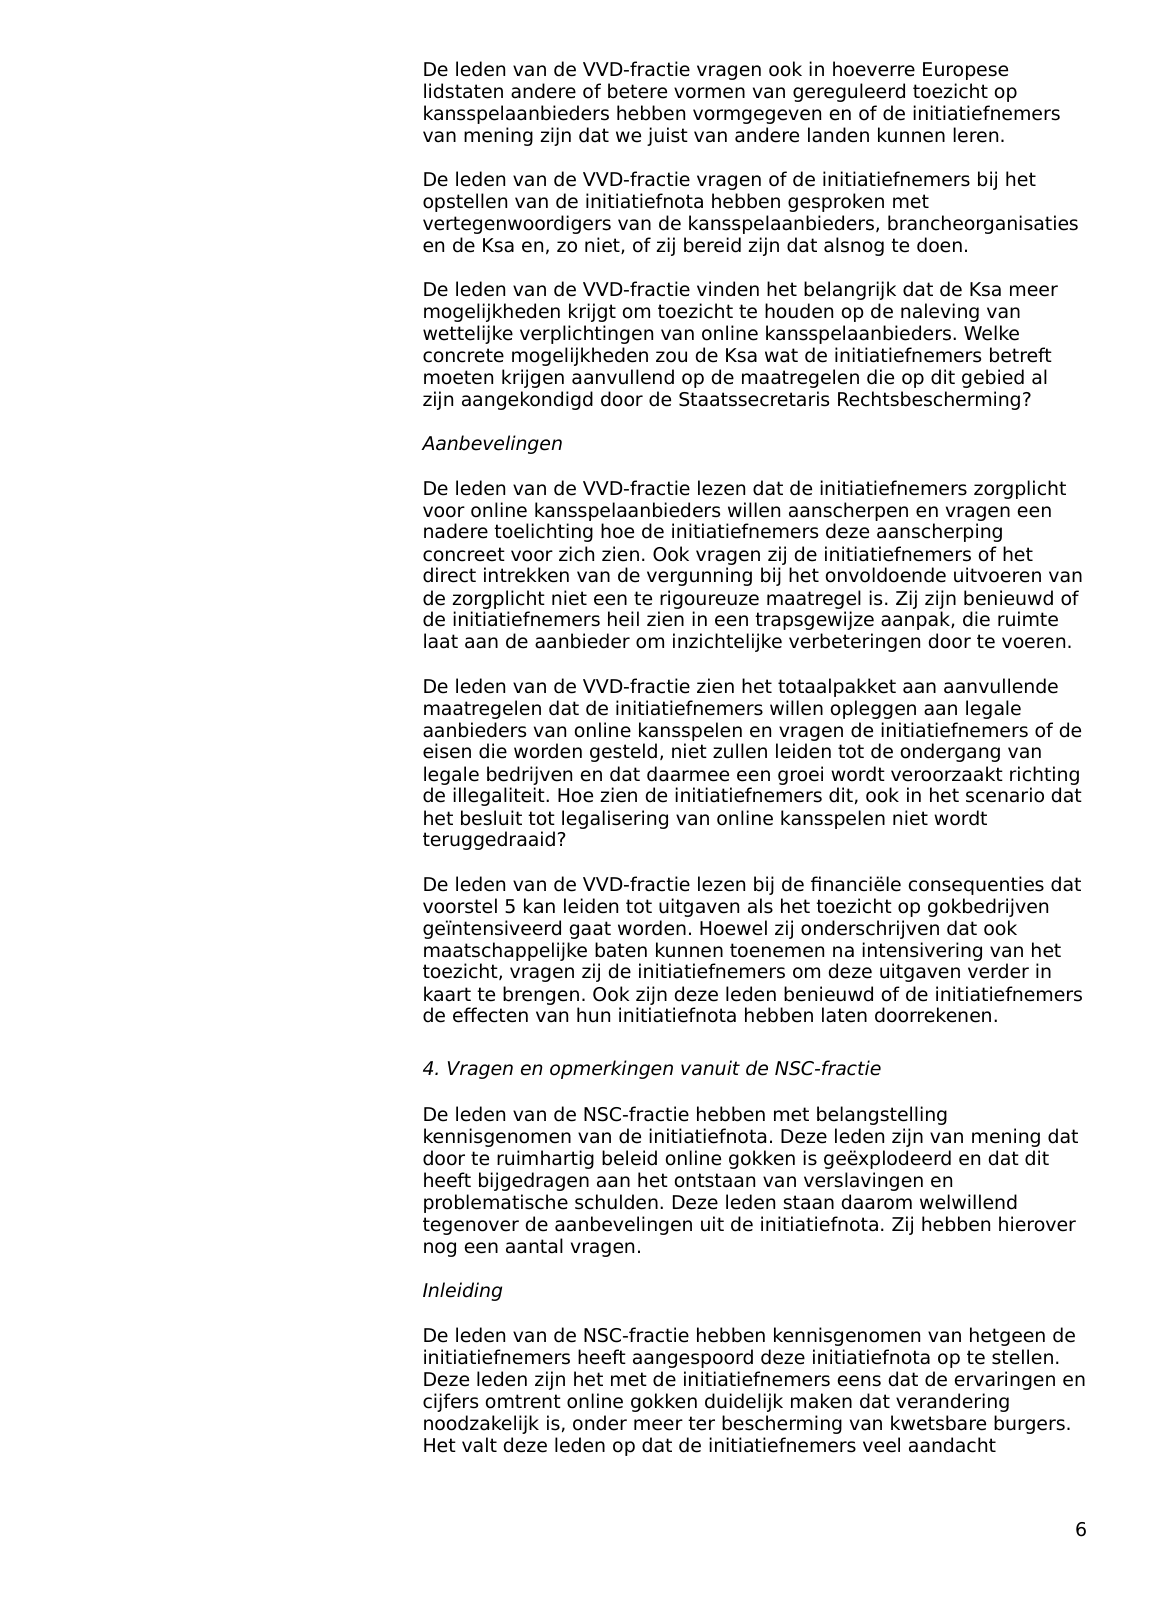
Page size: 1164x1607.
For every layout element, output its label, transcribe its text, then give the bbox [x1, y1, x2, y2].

text De leden van de VVD-fractie zien het totaalpakket aan aanvullende maatregelen dat de initiatiefnemers willen opleggen aan legale aanbieders van online kansspelen en vragen de initiatiefnemers of de eisen die worden gesteld, niet zullen leiden tot de ondergang van legale bedrijven en dat daarmee een groei wordt veroorzaakt richting de illegaliteit. Hoe zien de initiatiefnemers dit, ook in het scenario dat het besluit tot legalisering van online kansspelen niet wordt teruggedraaid? [422, 676, 1087, 851]
subtitle 4. Vragen en opmerkingen vanuit de NSC-fractie [422, 1057, 1087, 1079]
subtitle Inleiding [422, 1280, 1087, 1302]
text De leden van de VVD-fractie vragen ook in hoeverre Europese lidstaten andere of betere vormen van gereguleerd toezicht op kansspelaanbieders hebben vormgegeven en of de initiatiefnemers van mening zijn dat we juist van andere landen kunnen leren. [422, 59, 1087, 147]
text De leden van de VVD-fractie lezen dat de initiatiefnemers zorgplicht voor online kansspelaanbieders willen aanscherpen en vragen een nadere toelichting hoe de initiatiefnemers deze aanscherping concreet voor zich zien. Ook vragen zij de initiatiefnemers of het direct intrekken van de vergunning bij het onvoldoende uitvoeren van de zorgplicht niet een te rigoureuze maatregel is. Zij zijn benieuwd of de initiatiefnemers heil zien in een trapsgewijze aanpak, die ruimte laat aan de aanbieder om inzichtelijke verbeteringen door te voeren. [422, 477, 1087, 653]
text De leden van de VVD-fractie vinden het belangrijk dat de Ksa meer mogelijkheden krijgt om toezicht te houden op de naleving van wettelijke verplichtingen van online kansspelaanbieders. Welke concrete mogelijkheden zou de Ksa wat de initiatiefnemers betreft moeten krijgen aanvullend op de maatregelen die op dit gebied al zijn aangekondigd door de Staatssecretaris Rechtsbescherming? [422, 279, 1087, 411]
subtitle Aanbevelingen [422, 433, 1087, 455]
text De leden van de VVD-fractie lezen bij de financiële consequenties dat voorstel 5 kan leiden tot uitgaven als het toezicht op gokbedrijven geïntensiveerd gaat worden. Hoewel zij onderschrijven dat ook maatschappelijke baten kunnen toenemen na intensivering van het toezicht, vragen zij de initiatiefnemers om deze uitgaven verder in kaart te brengen. Ook zijn deze leden benieuwd of de initiatiefnemers de effecten van hun initiatiefnota hebben laten doorrekenen. [422, 873, 1087, 1027]
text De leden van de NSC-fractie hebben kennisgenomen van hetgeen de initiatiefnemers heeft aangespoord deze initiatiefnota op te stellen. Deze leden zijn het met de initiatiefnemers eens dat de ervaringen en cijfers omtrent online gokken duidelijk maken dat verandering noodzakelijk is, onder meer ter bescherming van kwetsbare burgers. Het valt deze leden op dat de initiatiefnemers veel aandacht [422, 1324, 1087, 1456]
text De leden van de NSC-fractie hebben met belangstelling kennisgenomen van de initiatiefnota. Deze leden zijn van mening dat door te ruimhartig beleid online gokken is geëxplodeerd en dat dit heeft bijgedragen aan het ontstaan van verslavingen en problematische schulden. Deze leden staan daarom welwillend tegenover de aanbevelingen uit de initiatiefnota. Zij hebben hierover nog een aantal vragen. [422, 1104, 1087, 1258]
text De leden van de VVD-fractie vragen of de initiatiefnemers bij het opstellen van de initiatiefnota hebben gesproken met vertegenwoordigers van de kansspelaanbieders, brancheorganisaties en de Ksa en, zo niet, of zij bereid zijn dat alsnog te doen. [422, 169, 1087, 257]
